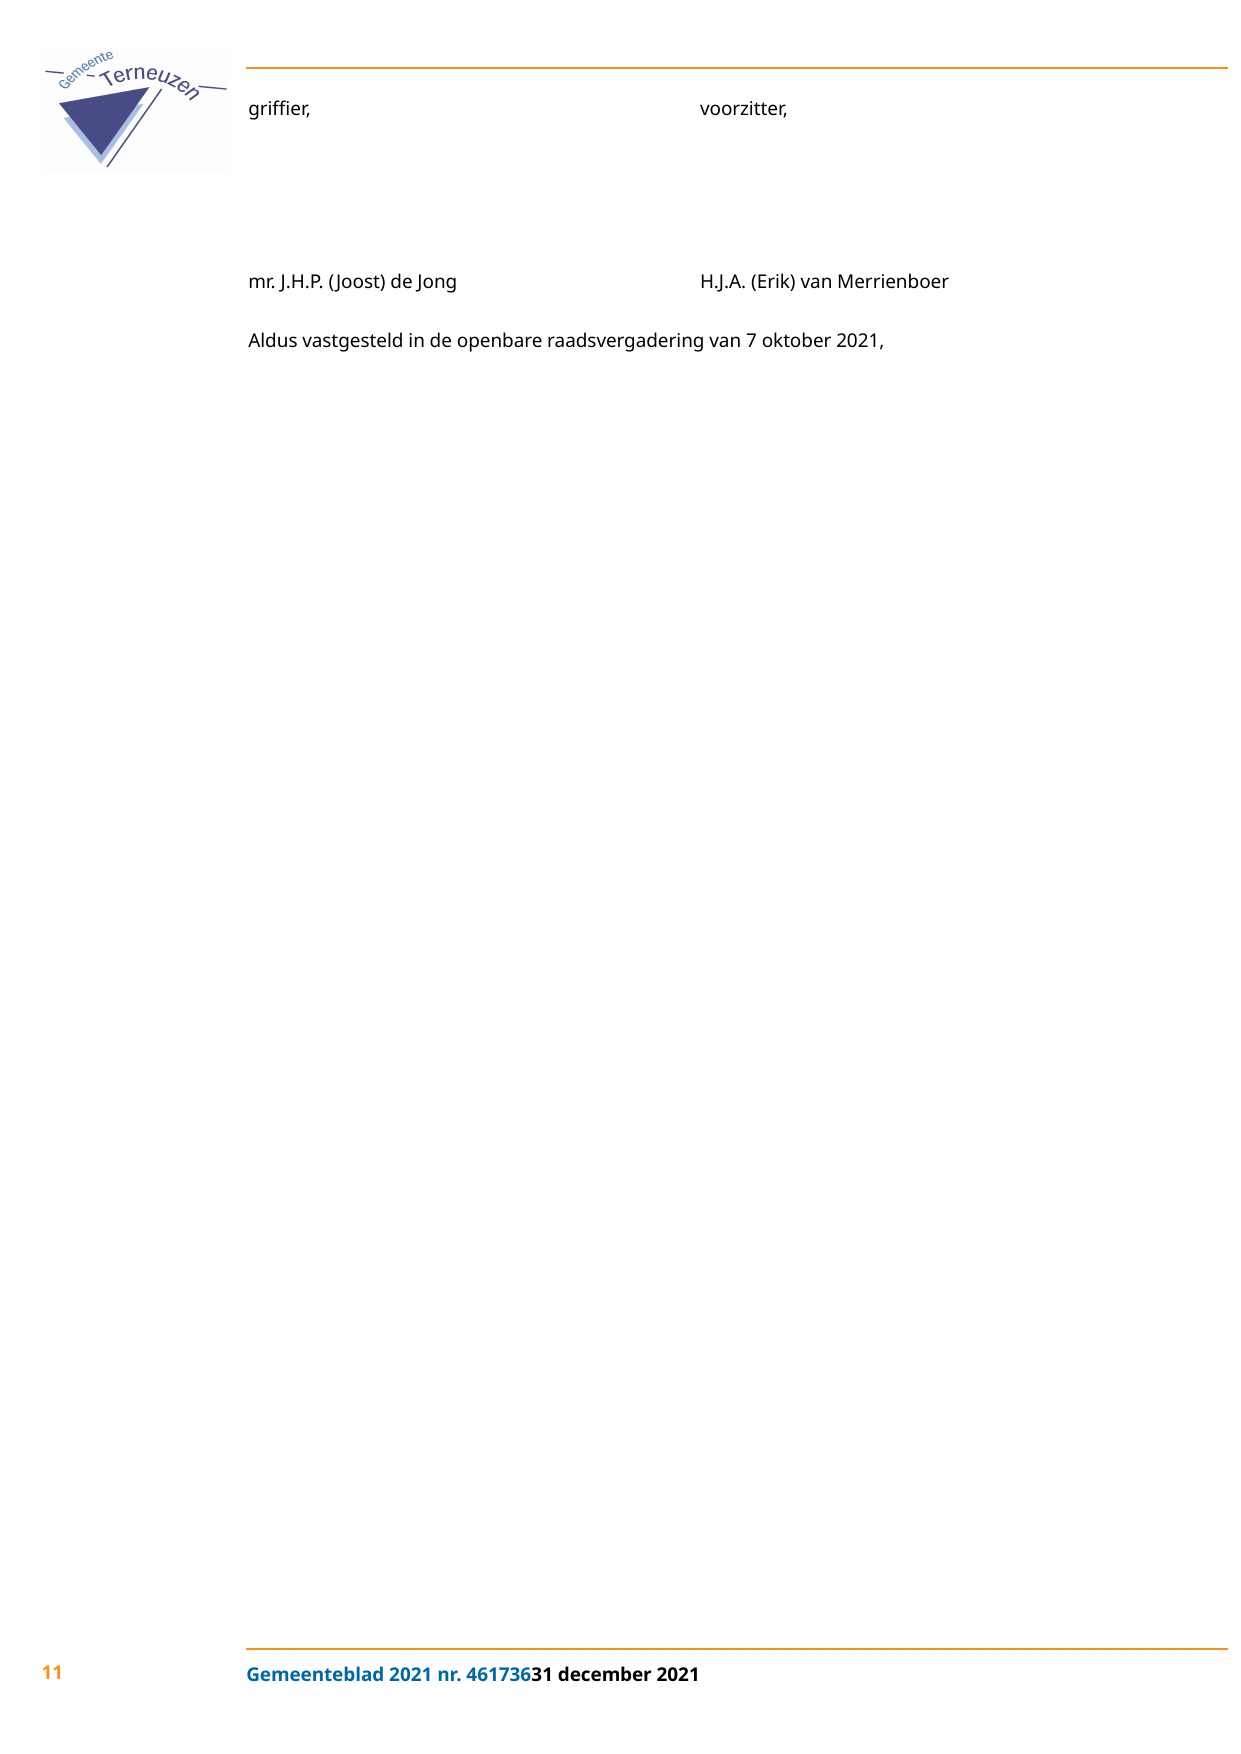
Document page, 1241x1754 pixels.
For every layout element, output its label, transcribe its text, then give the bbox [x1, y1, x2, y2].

picture [41, 47, 231, 172]
text Aldus vastgesteld in de openbare raadsvergadering van 7 oktober 2021, [248, 327, 1152, 353]
table_cell H.J.A. (Erik) van Merrienboer [700, 269, 1152, 294]
table_header voorzitter, [700, 95, 1152, 268]
table_cell mr. J.H.P. (Joost) de Jong [248, 269, 700, 294]
table_header griffier, [248, 95, 700, 268]
